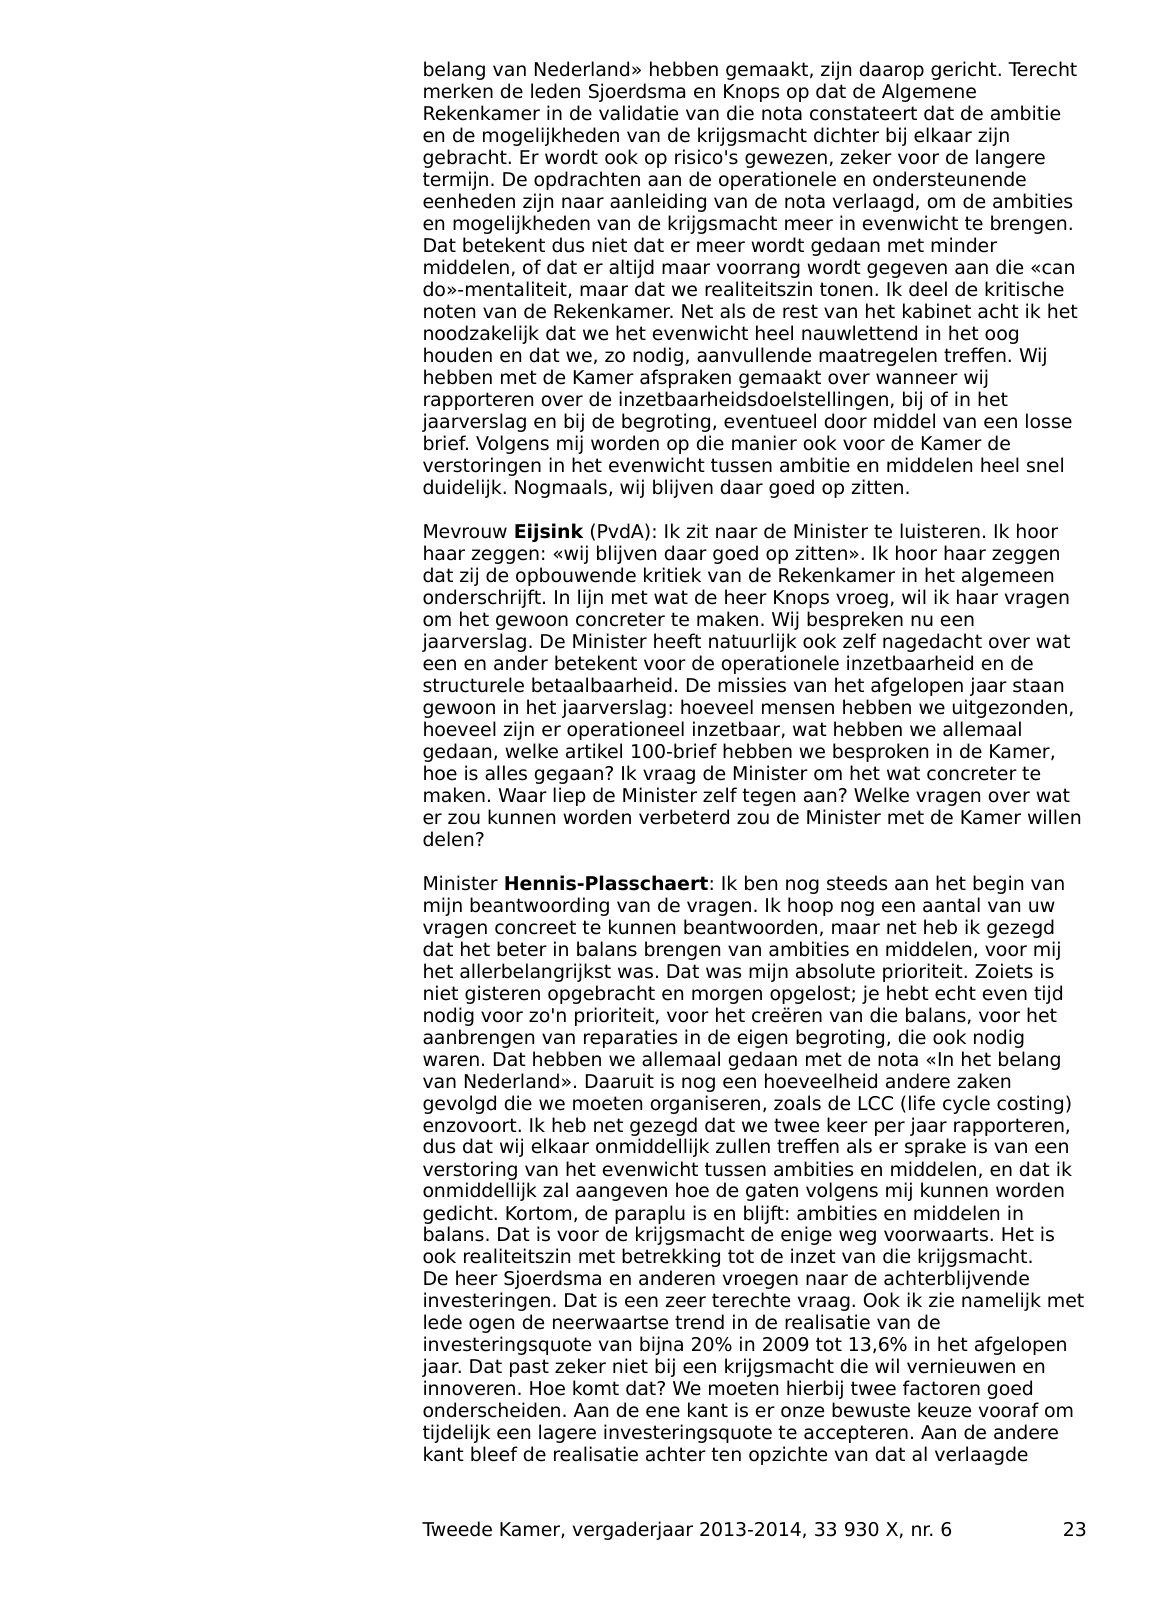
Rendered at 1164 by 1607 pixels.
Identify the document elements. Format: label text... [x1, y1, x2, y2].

text Mevrouw Eijsink (PvdA): Ik zit naar de Minister te luisteren. Ik hoor haar zeggen: «wij blijven daar goed op zitten». Ik hoor haar zeggen dat zij de opbouwende kritiek van de Rekenkamer in het algemeen onderschrijft. In lijn met wat de heer Knops vroeg, wil ik haar vragen om het gewoon concreter te maken. Wij bespreken nu een jaarverslag. De Minister heeft natuurlijk ook zelf nagedacht over wat een en ander betekent voor de operationele inzetbaarheid en de structurele betaalbaarheid. De missies van het afgelopen jaar staan gewoon in het jaarverslag: hoeveel mensen hebben we uitgezonden, hoeveel zijn er operationeel inzetbaar, wat hebben we allemaal gedaan, welke artikel 100-brief hebben we besproken in de Kamer, hoe is alles gegaan? Ik vraag de Minister om het wat concreter te maken. Waar liep de Minister zelf tegen aan? Welke vragen over wat er zou kunnen worden verbeterd zou de Minister met de Kamer willen delen? [422, 521, 1087, 851]
text belang van Nederland» hebben gemaakt, zijn daarop gericht. Terecht merken de leden Sjoerdsma en Knops op dat de Algemene Rekenkamer in de validatie van die nota constateert dat de ambitie en de mogelijkheden van de krijgsmacht dichter bij elkaar zijn gebracht. Er wordt ook op risico's gewezen, zeker voor de langere termijn. De opdrachten aan de operationele en ondersteunende eenheden zijn naar aanleiding van de nota verlaagd, om de ambities en mogelijkheden van de krijgsmacht meer in evenwicht te brengen. Dat betekent dus niet dat er meer wordt gedaan met minder middelen, of dat er altijd maar voorrang wordt gegeven aan die «can do»-mentaliteit, maar dat we realiteitszin tonen. Ik deel de kritische noten van de Rekenkamer. Net als de rest van het kabinet acht ik het noodzakelijk dat we het evenwicht heel nauwlettend in het oog houden en dat we, zo nodig, aanvullende maatregelen treffen. Wij hebben met de Kamer afspraken gemaakt over wanneer wij rapporteren over de inzetbaarheidsdoelstellingen, bij of in het jaarverslag en bij de begroting, eventueel door middel van een losse brief. Volgens mij worden op die manier ook voor de Kamer de verstoringen in het evenwicht tussen ambitie en middelen heel snel duidelijk. Nogmaals, wij blijven daar goed op zitten. [422, 59, 1087, 499]
text Minister Hennis-Plasschaert: Ik ben nog steeds aan het begin van mijn beantwoording van de vragen. Ik hoop nog een aantal van uw vragen concreet te kunnen beantwoorden, maar net heb ik gezegd dat het beter in balans brengen van ambities en middelen, voor mij het allerbelangrijkst was. Dat was mijn absolute prioriteit. Zoiets is niet gisteren opgebracht en morgen opgelost; je hebt echt even tijd nodig voor zo'n prioriteit, voor het creëren van die balans, voor het aanbrengen van reparaties in de eigen begroting, die ook nodig waren. Dat hebben we allemaal gedaan met de nota «In het belang van Nederland». Daaruit is nog een hoeveelheid andere zaken gevolgd die we moeten organiseren, zoals de LCC (life cycle costing) enzovoort. Ik heb net gezegd dat we twee keer per jaar rapporteren, dus dat wij elkaar onmiddellijk zullen treffen als er sprake is van een verstoring van het evenwicht tussen ambities en middelen, en dat ik onmiddellijk zal aangeven hoe de gaten volgens mij kunnen worden gedicht. Kortom, de paraplu is en blijft: ambities en middelen in balans. Dat is voor de krijgsmacht de enige weg voorwaarts. Het is ook realiteitszin met betrekking tot de inzet van die krijgsmacht. [422, 873, 1087, 1268]
text De heer Sjoerdsma en anderen vroegen naar de achterblijvende investeringen. Dat is een zeer terechte vraag. Ook ik zie namelijk met lede ogen de neerwaartse trend in de realisatie van de investeringsquote van bijna 20% in 2009 tot 13,6% in het afgelopen jaar. Dat past zeker niet bij een krijgsmacht die wil vernieuwen en innoveren. Hoe komt dat? We moeten hierbij twee factoren goed onderscheiden. Aan de ene kant is er onze bewuste keuze vooraf om tijdelijk een lagere investeringsquote te accepteren. Aan de andere kant bleef de realisatie achter ten opzichte van dat al verlaagde [422, 1268, 1087, 1466]
